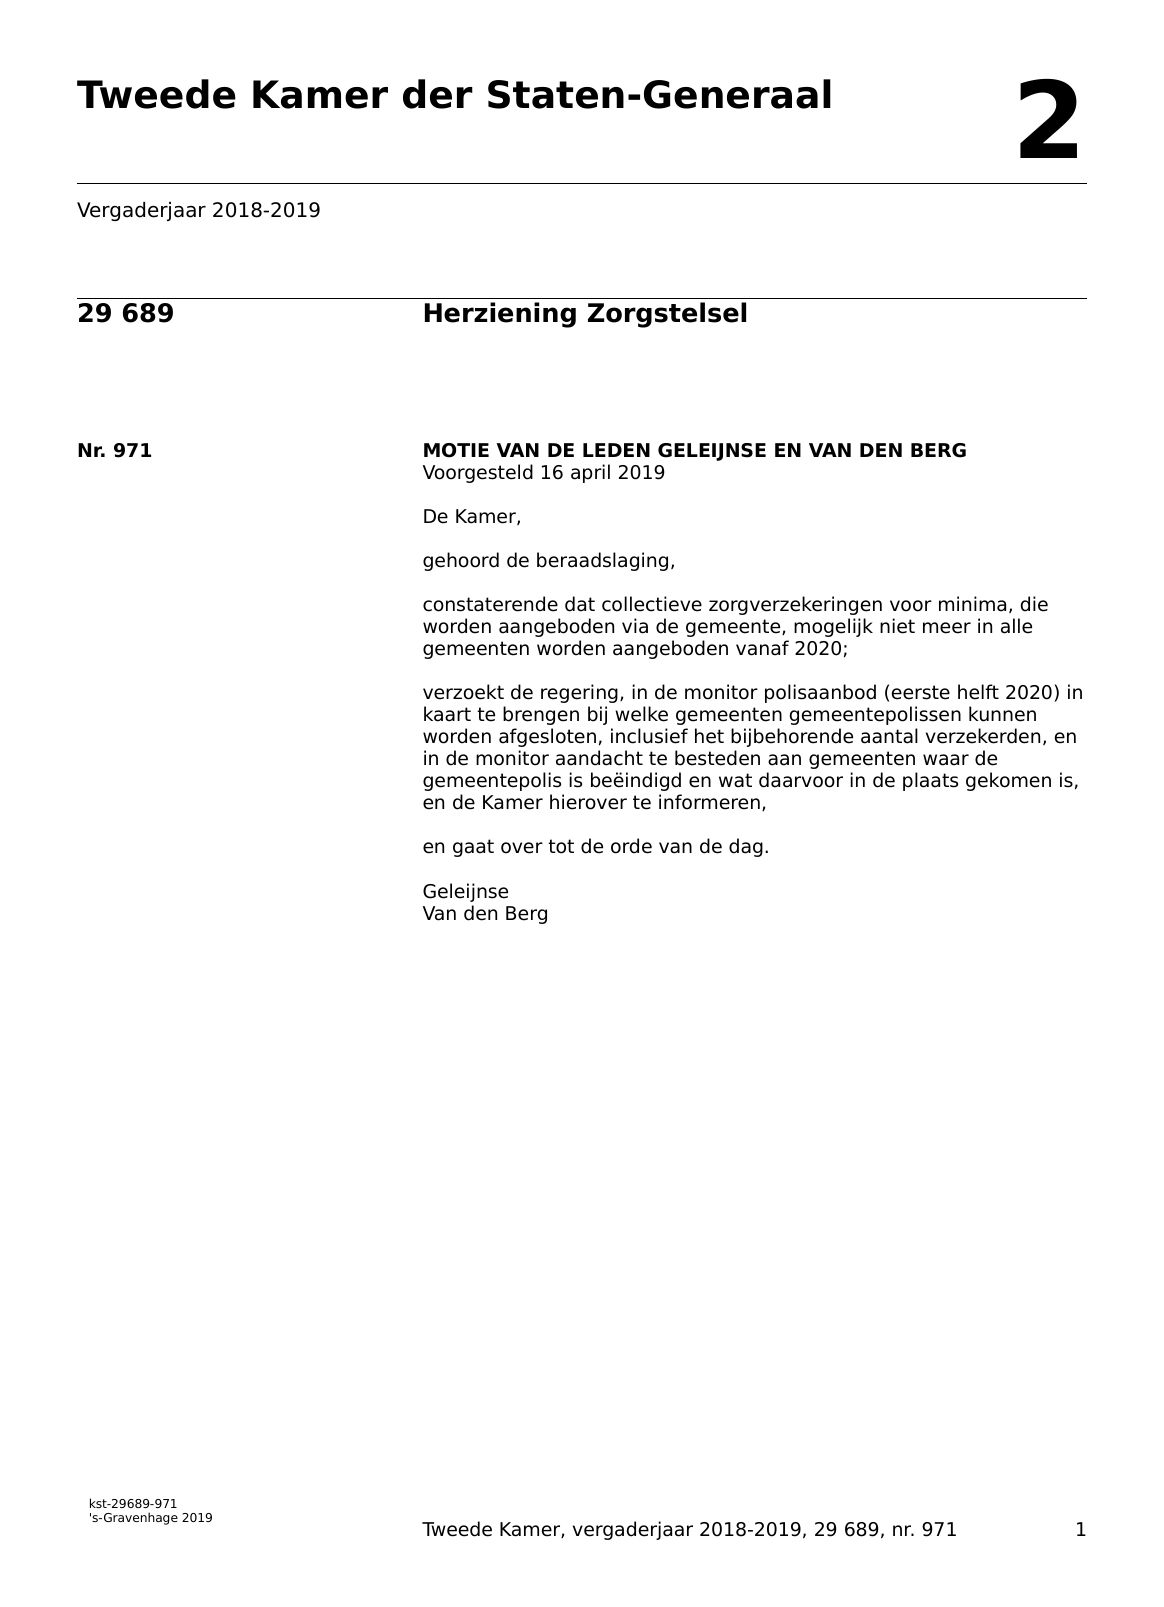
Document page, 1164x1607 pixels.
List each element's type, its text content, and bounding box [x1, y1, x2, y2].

text en gaat over tot de orde van de dag. [422, 836, 1087, 858]
text 's-Gravenhage 2019 [88, 1511, 323, 1525]
text gehoord de beraadslaging, [422, 550, 1087, 572]
text Geleijnse [422, 881, 1087, 902]
table_header Tweede Kamer der Staten-Generaal [77, 59, 886, 183]
subtitle Nr. 971 MOTIE VAN DE LEDEN GELEIJNSE EN VAN DEN BERG [77, 440, 1087, 462]
subtitle 29 689 Herziening Zorgstelsel [77, 299, 1087, 329]
table_cell Vergaderjaar 2018-2019 [77, 184, 1087, 298]
table_header 2 [886, 59, 1087, 183]
text constaterende dat collectieve zorgverzekeringen voor minima, die worden aangeboden via de gemeente, mogelijk niet meer in alle gemeenten worden aangeboden vanaf 2020; [422, 594, 1087, 660]
text Van den Berg [422, 902, 1087, 924]
text De Kamer, [422, 506, 1087, 528]
text verzoekt de regering, in de monitor polisaanbod (eerste helft 2020) in kaart te brengen bij welke gemeenten gemeentepolissen kunnen worden afgesloten, inclusief het bijbehorende aantal verzekerden, en in de monitor aandacht te besteden aan gemeenten waar de gemeentepolis is beëindigd en wat daarvoor in de plaats gekomen is, en de Kamer hierover te informeren, [422, 682, 1087, 814]
text kst-29689-971 [88, 1497, 323, 1511]
text Voorgesteld 16 april 2019 [422, 462, 1087, 484]
